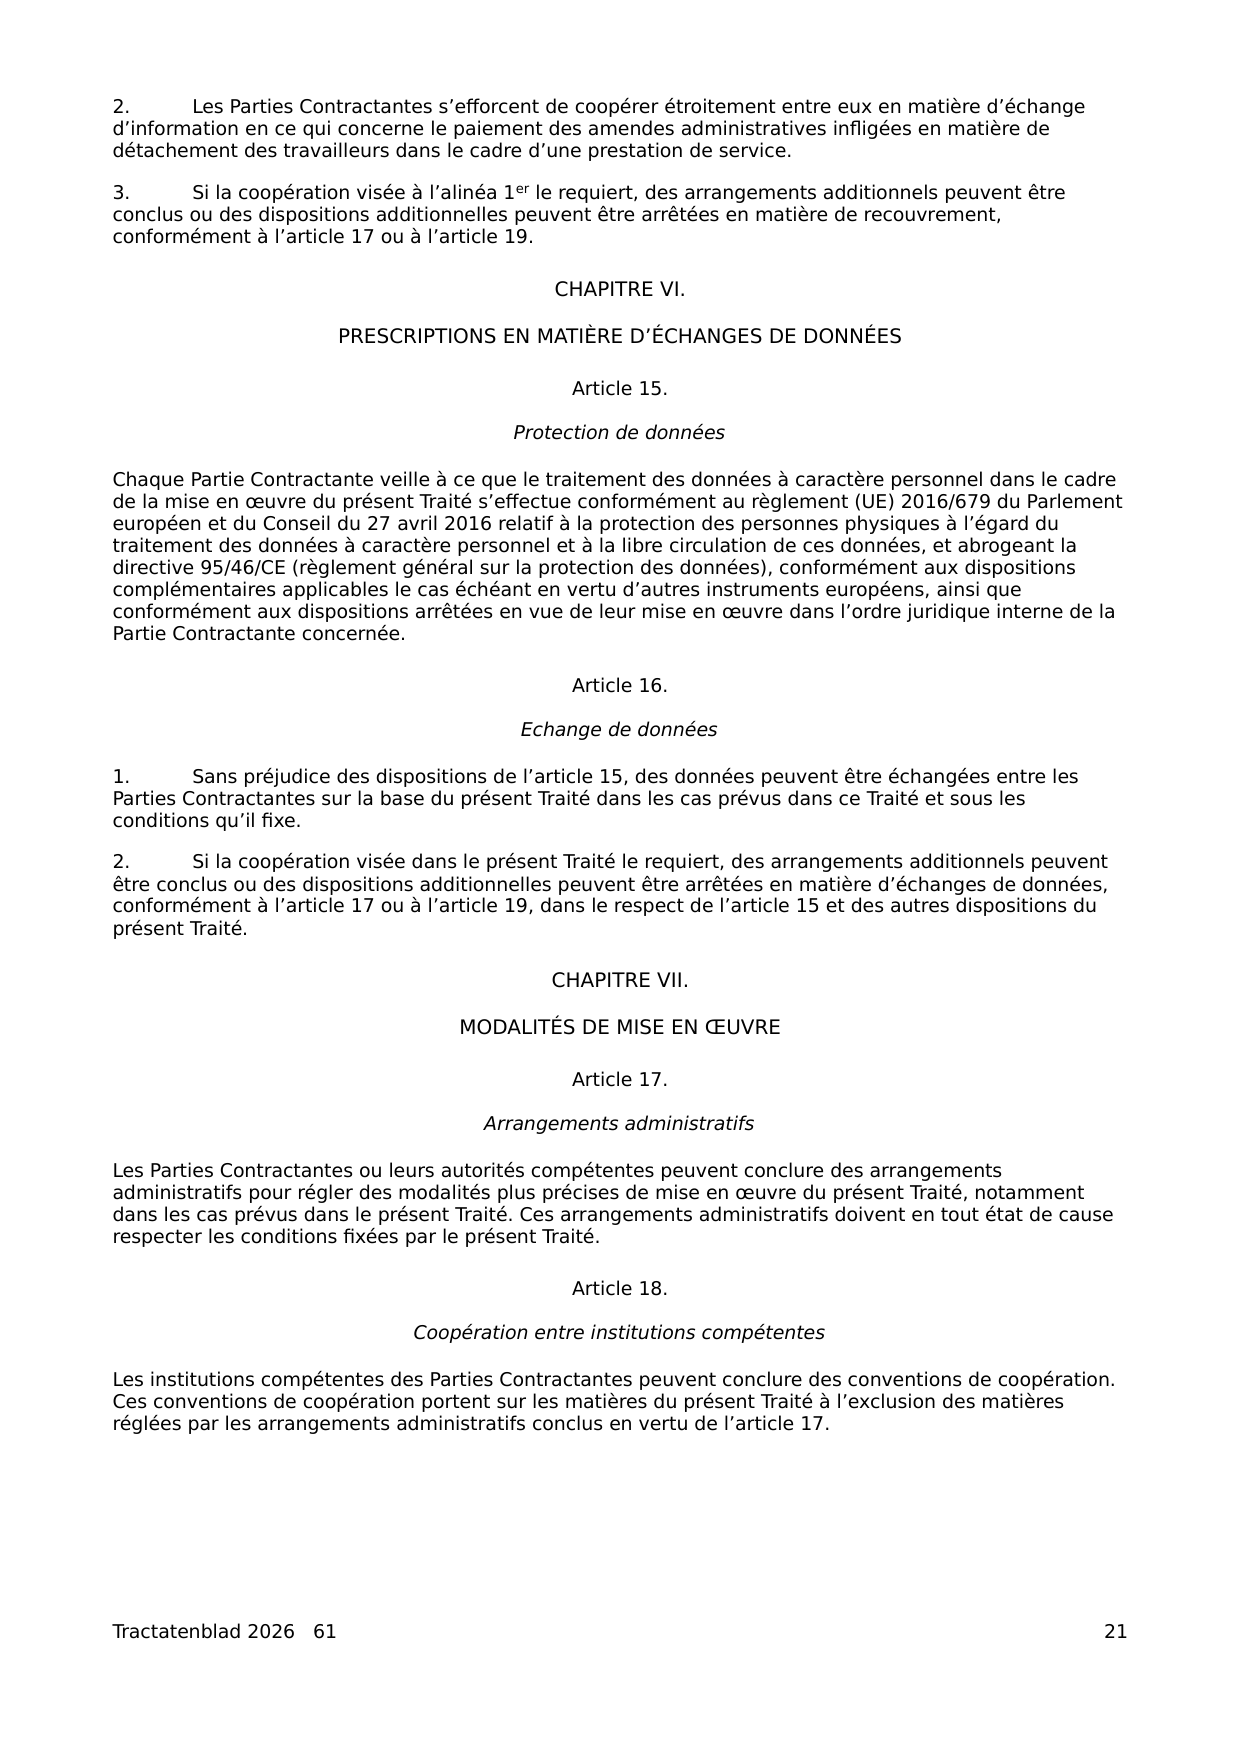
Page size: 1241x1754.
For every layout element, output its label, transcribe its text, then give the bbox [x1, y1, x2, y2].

text Les institutions compétentes des Parties Contractantes peuvent conclure des conventions de coopération. Ces conventions de coopération portent sur les matières du présent Traité à l’exclusion des matières réglées par les arrangements administratifs conclus en vertu de l’article 17. [112, 1369, 1128, 1435]
text Les Parties Contractantes ou leurs autorités compétentes peuvent conclure des arrangements administratifs pour régler des modalités plus précises de mise en œuvre du présent Traité, notamment dans les cas prévus dans le présent Traité. Ces arrangements administratifs doivent en tout état de cause respecter les conditions fixées par le présent Traité. [112, 1160, 1128, 1248]
subtitle Article 15. Protection de données [112, 378, 1128, 444]
text Chaque Partie Contractante veille à ce que le traitement des données à caractère personnel dans le cadre de la mise en œuvre du présent Traité s’effectue conformément au règlement (UE) 2016/679 du Parlement européen et du Conseil du 27 avril 2016 relatif à la protection des personnes physiques à l’égard du traitement des données à caractère personnel et à la libre circulation de ces données, et abrogeant la directive 95/46/CE (règlement général sur la protection des données), conformément aux dispositions complémentaires applicables le cas échéant en vertu d’autres instruments européens, ainsi que conformément aux dispositions arrêtées en vue de leur mise en œuvre dans l’ordre juridique interne de la Partie Contractante concernée. [112, 469, 1128, 644]
text 2. Si la coopération visée dans le présent Traité le requiert, des arrangements additionnels peuvent être conclus ou des dispositions additionnelles peuvent être arrêtées en matière d’échanges de données, conformément à l’article 17 ou à l’article 19, dans le respect de l’article 15 et des autres dispositions du présent Traité. [112, 851, 1128, 939]
subtitle Article 16. Echange de données [112, 674, 1128, 741]
text 1. Sans préjudice des dispositions de l’article 15, des données peuvent être échangées entre les Parties Contractantes sur la base du présent Traité dans les cas prévus dans ce Traité et sous les conditions qu’il fixe. [112, 766, 1128, 831]
text 2. Les Parties Contractantes s’efforcent de coopérer étroitement entre eux en matière d’échange d’information en ce qui concerne le paiement des amendes administratives infligées en matière de détachement des travailleurs dans le cadre d’une prestation de service. [112, 96, 1128, 162]
subtitle Article 17. Arrangements administratifs [112, 1069, 1128, 1135]
subtitle CHAPITRE VII. MODALITÉS DE MISE EN ŒUVRE [112, 969, 1128, 1039]
text 3. Si la coopération visée à l’alinéa 1er le requiert, des arrangements additionnels peuvent être conclus ou des dispositions additionnelles peuvent être arrêtées en matière de recouvrement, conformément à l’article 17 ou à l’article 19. [112, 182, 1128, 248]
subtitle Article 18. Coopération entre institutions compétentes [112, 1278, 1128, 1344]
subtitle CHAPITRE VI. PRESCRIPTIONS EN MATIÈRE D’ÉCHANGES DE DONNÉES [112, 278, 1128, 348]
